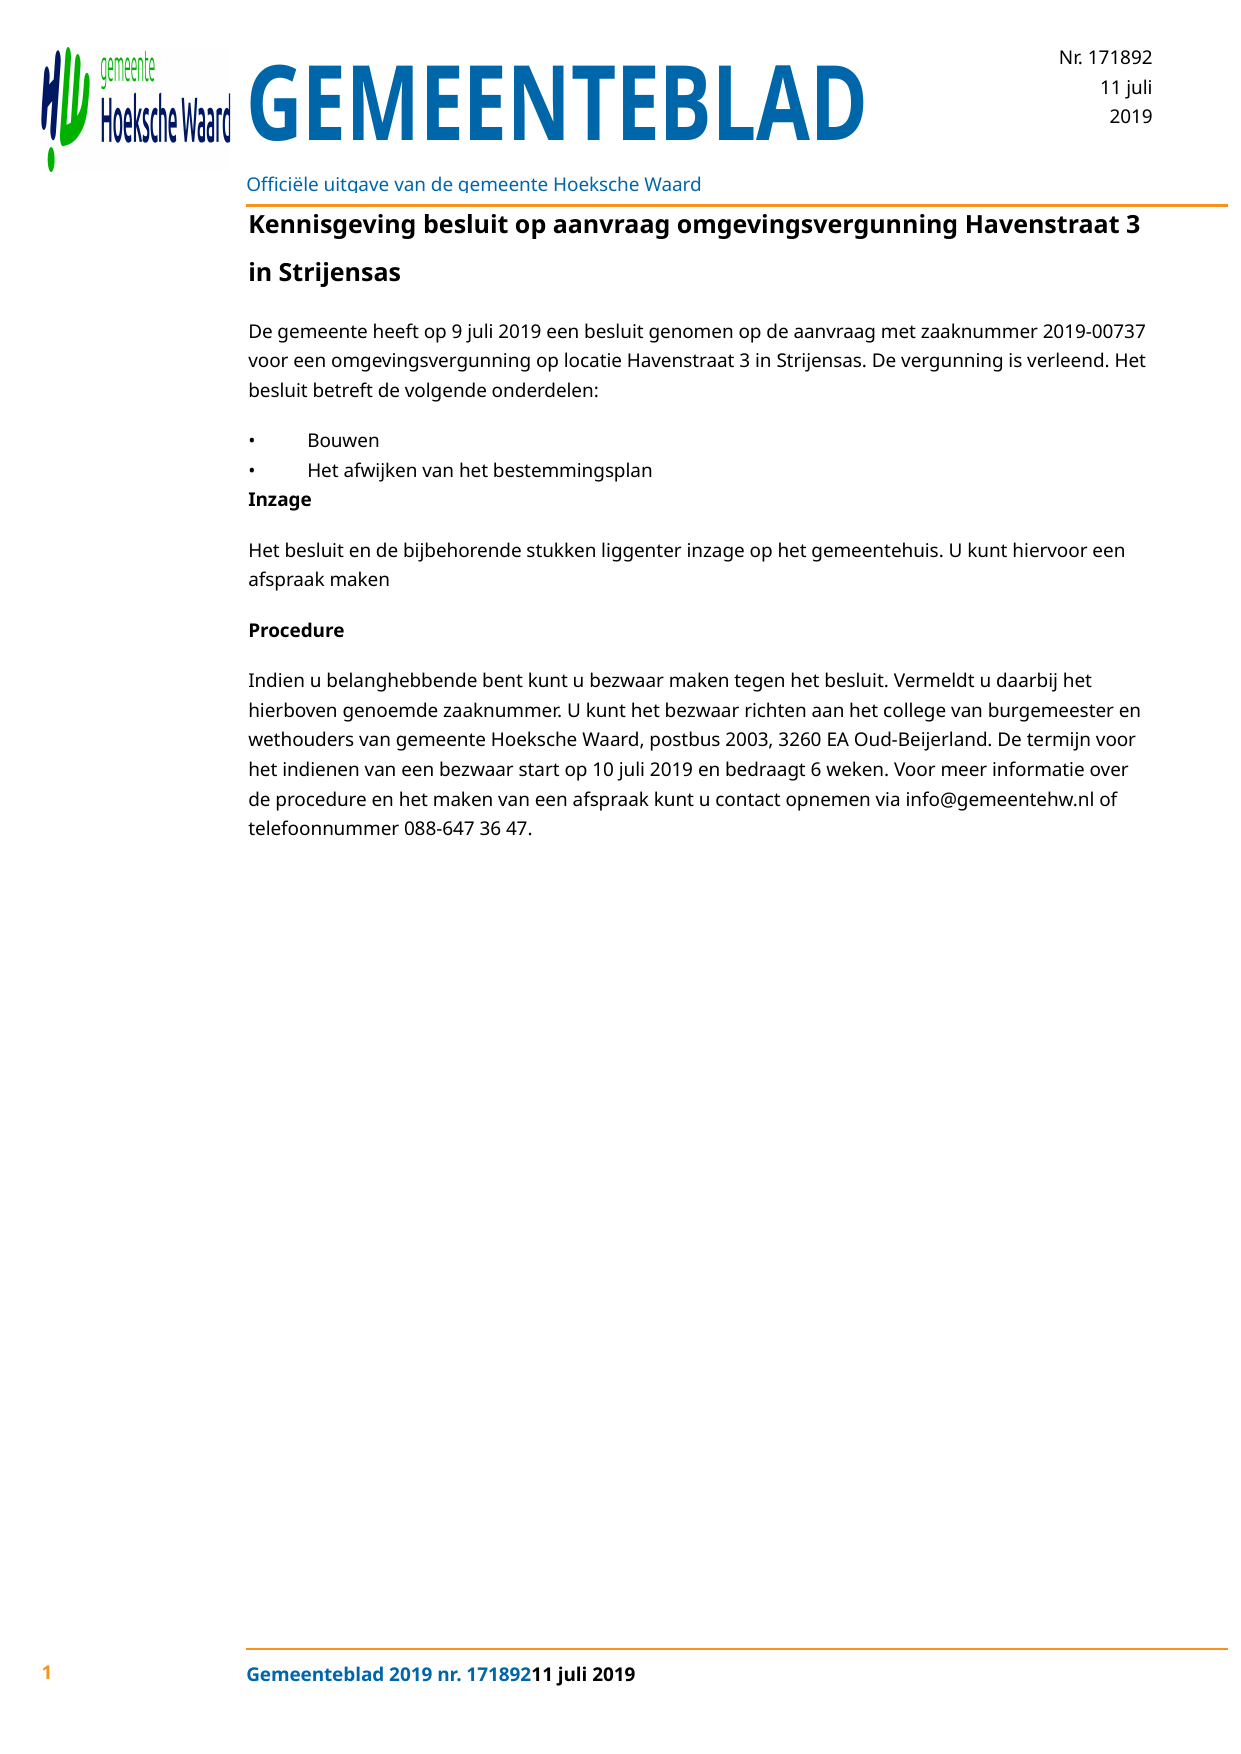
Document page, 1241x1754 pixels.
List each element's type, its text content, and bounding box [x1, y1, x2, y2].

text De gemeente heeft op 9 juli 2019 een besluit genomen op de aanvraag met zaaknummer 2019-00737 voor een omgevingsvergunning op locatie Havenstraat 3 in Strijensas. De vergunning is verleend. Het besluit betreft de volgende onderdelen: [248, 318, 1152, 403]
text Procedure [248, 617, 1152, 643]
list Het afwijken van het bestemmingsplan [248, 457, 1152, 483]
picture [41, 47, 231, 172]
text Kennisgeving besluit op aanvraag omgevingsvergunning Havenstraat 3 in Strijensas [248, 207, 1152, 288]
list Bouwen [248, 427, 1152, 453]
text Indien u belanghebbende bent kunt u bezwaar maken tegen het besluit. Vermeldt u daarbij het hierboven genoemde zaaknummer. U kunt het bezwaar richten aan het college van burgemeester en wethouders van gemeente Hoeksche Waard, postbus 2003, 3260 EA Oud-Beijerland. De termijn voor het indienen van een bezwaar start op 10 juli 2019 en bedraagt 6 weken. Voor meer informatie over de procedure en het maken van een afspraak kunt u contact opnemen via info@gemeentehw.nl of telefoonnummer 088-647 36 47. [248, 667, 1152, 841]
text Het besluit en de bijbehorende stukken liggenter inzage op het gemeentehuis. U kunt hiervoor een afspraak maken [248, 537, 1152, 592]
text Inzage [248, 487, 1152, 512]
